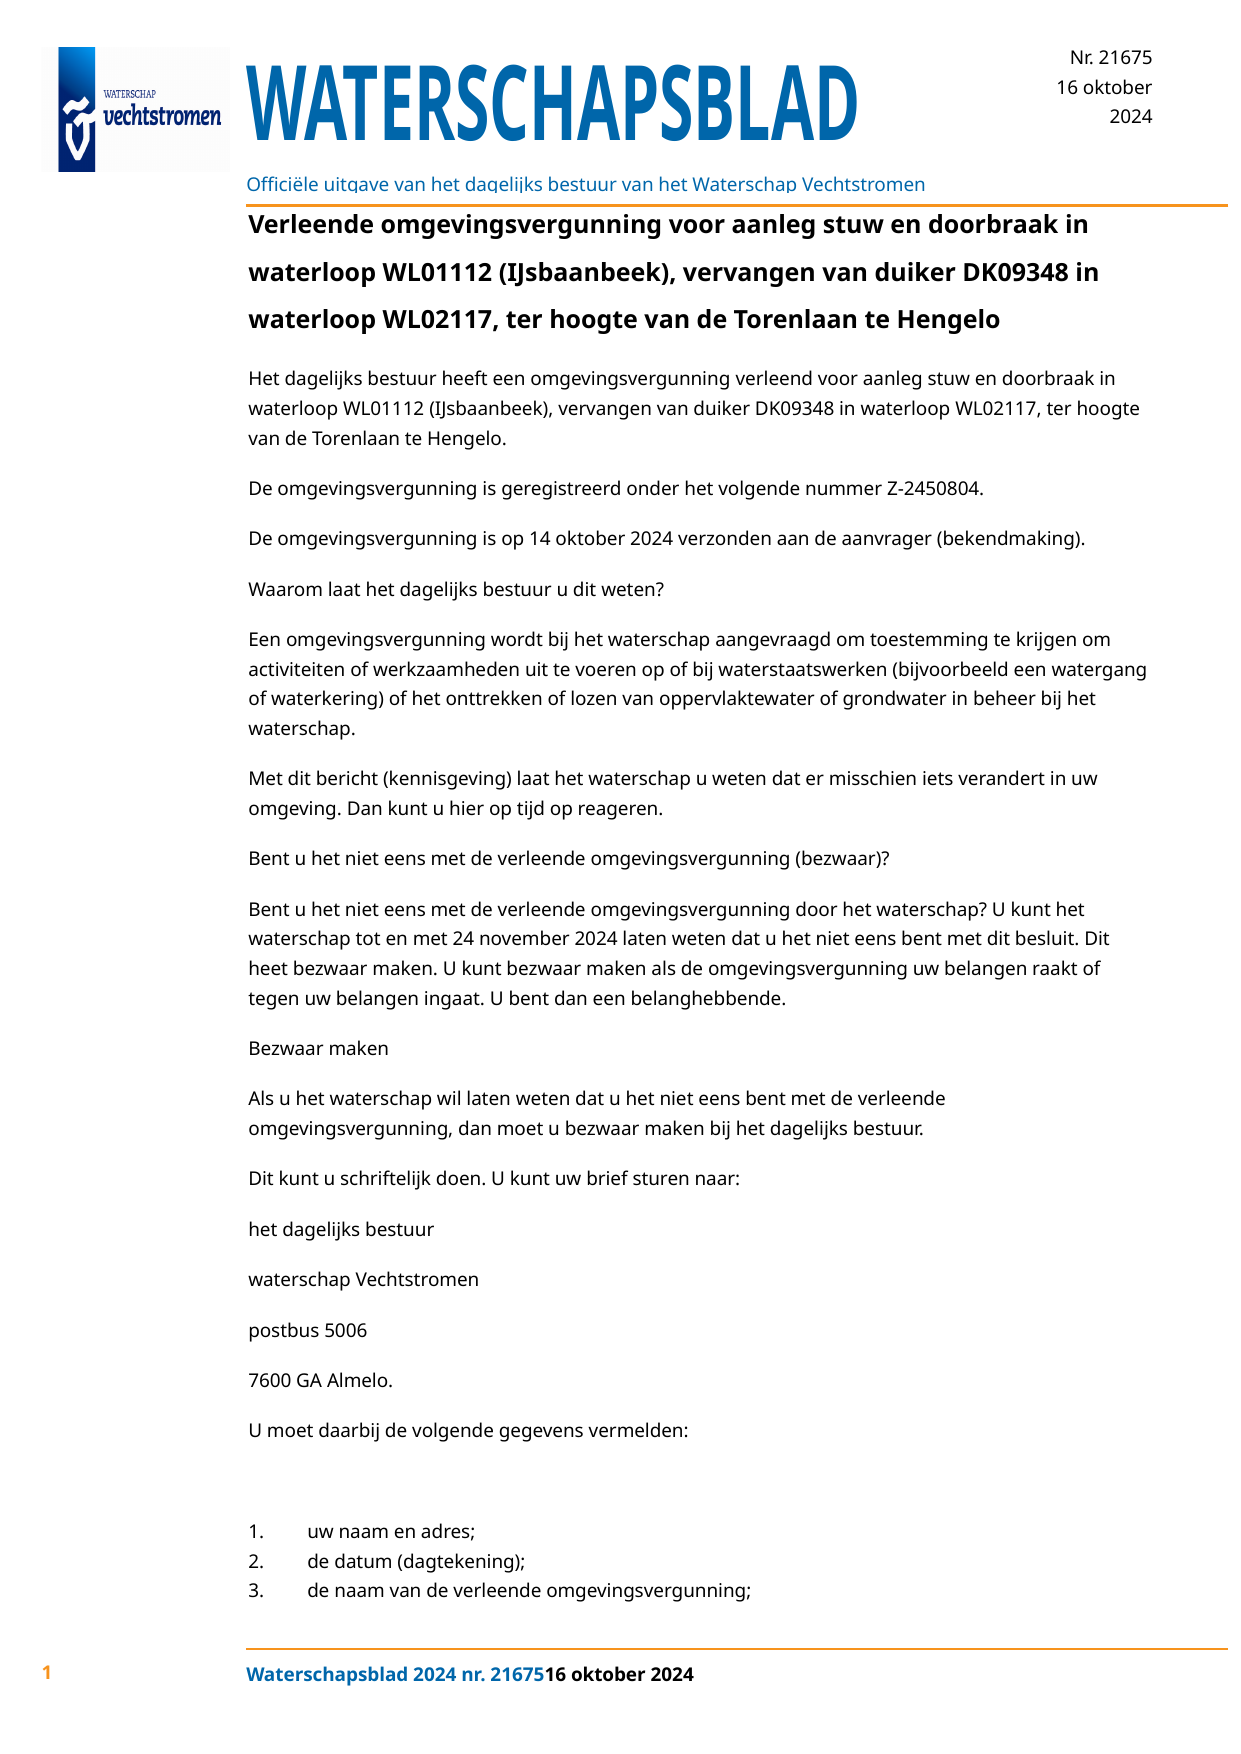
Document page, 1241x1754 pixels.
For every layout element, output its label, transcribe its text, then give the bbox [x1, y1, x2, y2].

text Waarom laat het dagelijks bestuur u dit weten? [248, 576, 1152, 602]
text Bent u het niet eens met de verleende omgevingsvergunning (bezwaar)? [248, 846, 1152, 871]
text Verleende omgevingsvergunning voor aanleg stuw en doorbraak in waterloop WL01112 (IJsbaanbeek), vervangen van duiker DK09348 in waterloop WL02117, ter hoogte van de Torenlaan te Hengelo [248, 207, 1152, 336]
text waterschap Vechtstromen [248, 1266, 1152, 1292]
text U moet daarbij de volgende gegevens vermelden: [248, 1418, 1152, 1443]
text Het dagelijks bestuur heeft een omgevingsvergunning verleend voor aanleg stuw en doorbraak in waterloop WL01112 (IJsbaanbeek), vervangen van duiker DK09348 in waterloop WL02117, ter hoogte van de Torenlaan te Hengelo. [248, 366, 1152, 450]
text Een omgevingsvergunning wordt bij het waterschap aangevraagd om toestemming te krijgen om activiteiten of werkzaamheden uit te voeren op of bij waterstaatswerken (bijvoorbeeld een watergang of waterkering) of het onttrekken of lozen van oppervlaktewater of grondwater in beheer bij het waterschap. [248, 626, 1152, 741]
text Bezwaar maken [248, 1035, 1152, 1061]
list de naam van de verleende omgevingsvergunning; [248, 1578, 1152, 1603]
text Als u het waterschap wil laten weten dat u het niet eens bent met de verleende omgevingsvergunning, dan moet u bezwaar maken bij het dagelijks bestuur. [248, 1086, 1152, 1141]
text De omgevingsvergunning is op 14 oktober 2024 verzonden aan de aanvrager (bekendmaking). [248, 526, 1152, 551]
text Bent u het niet eens met de verleende omgevingsvergunning door het waterschap? U kunt het waterschap tot en met 24 november 2024 laten weten dat u het niet eens bent met dit besluit. Dit heet bezwaar maken. U kunt bezwaar maken als de omgevingsvergunning uw belangen raakt of tegen uw belangen ingaat. U bent dan een belanghebbende. [248, 896, 1152, 1010]
text 7600 GA Almelo. [248, 1367, 1152, 1393]
text postbus 5006 [248, 1317, 1152, 1342]
text De omgevingsvergunning is geregistreerd onder het volgende nummer Z-2450804. [248, 475, 1152, 501]
text het dagelijks bestuur [248, 1216, 1152, 1242]
text Dit kunt u schriftelijk doen. U kunt uw brief sturen naar: [248, 1166, 1152, 1191]
list uw naam en adres; [248, 1518, 1152, 1544]
picture [41, 47, 231, 172]
text Met dit bericht (kennisgeving) laat het waterschap u weten dat er misschien iets verandert in uw omgeving. Dan kunt u hier op tijd op reageren. [248, 766, 1152, 821]
list de datum (dagtekening); [248, 1548, 1152, 1574]
